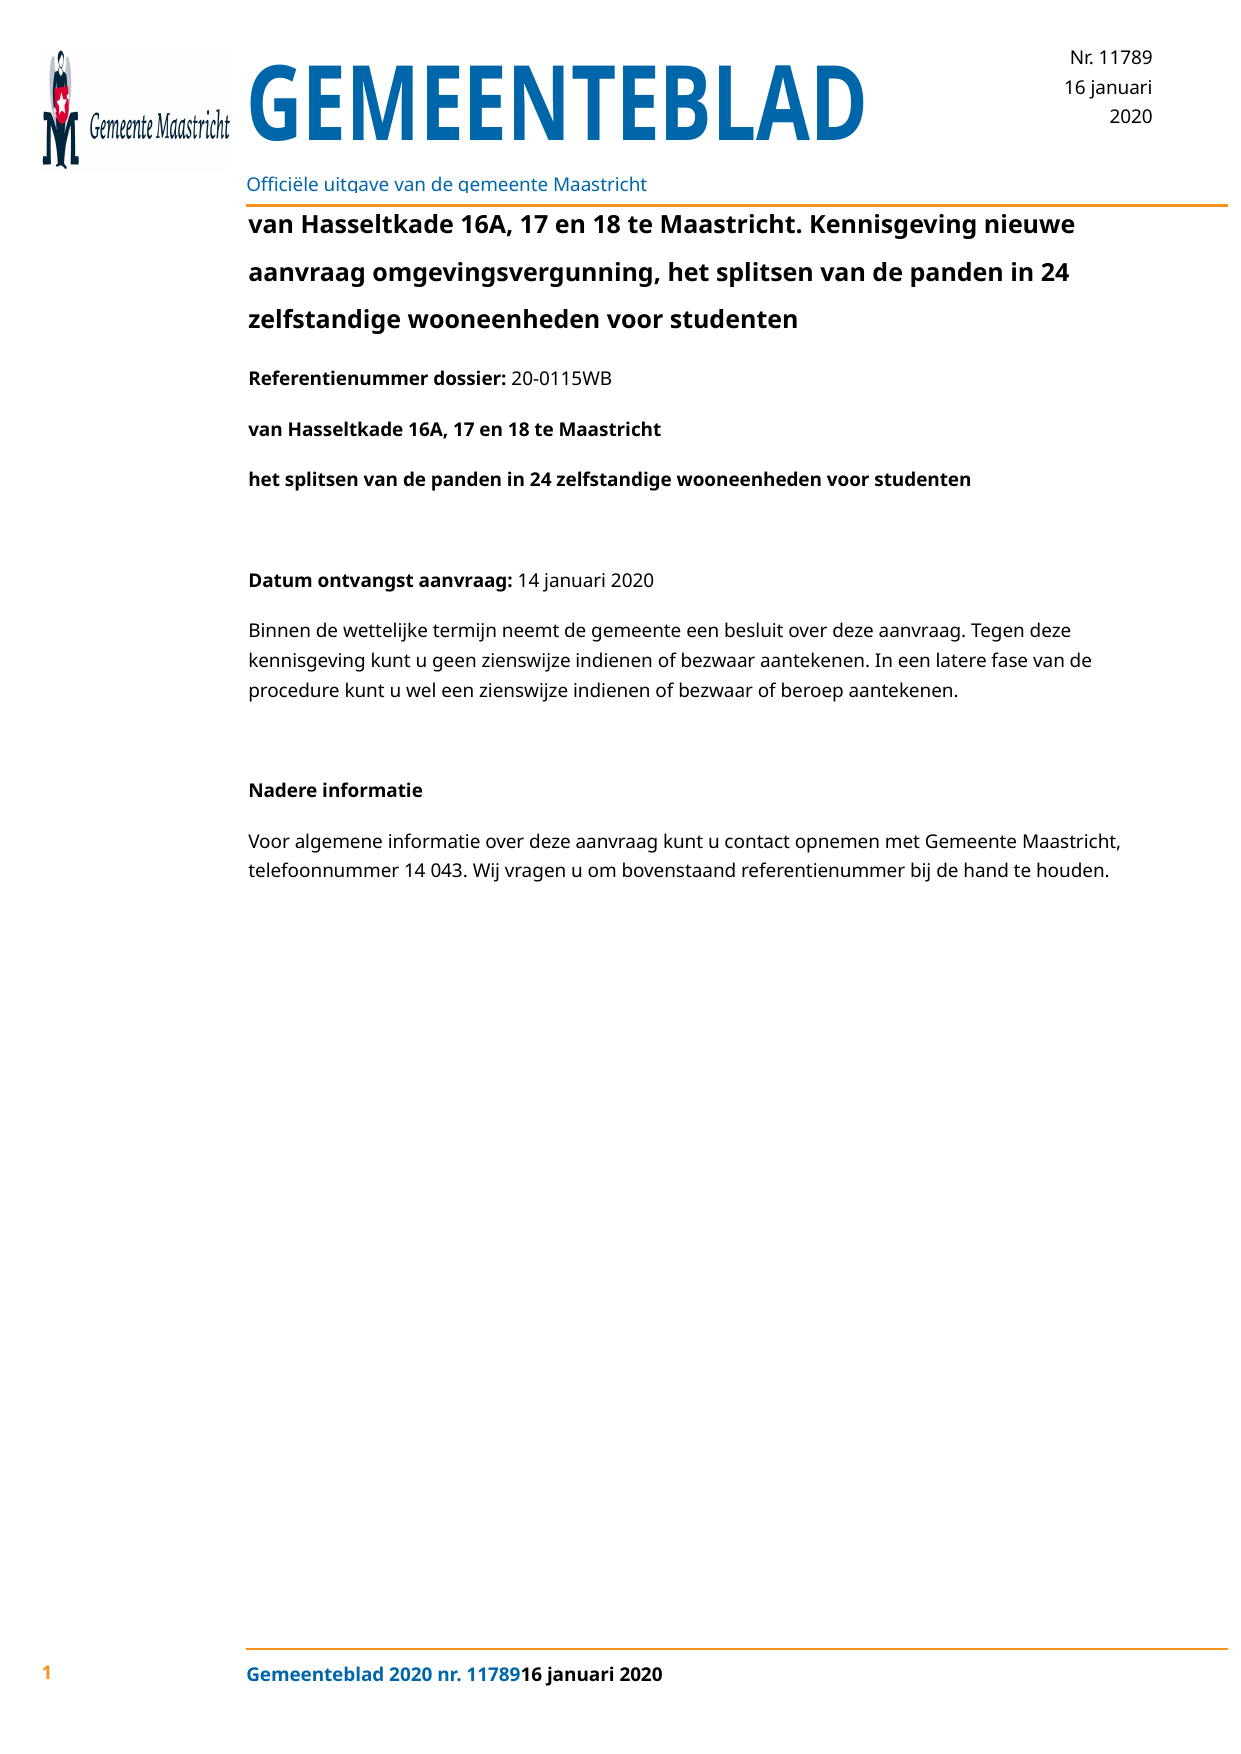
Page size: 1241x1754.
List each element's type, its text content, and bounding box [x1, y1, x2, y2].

text Binnen de wettelijke termijn neemt de gemeente een besluit over deze aanvraag. Tegen deze kennisgeving kunt u geen zienswijze indienen of bezwaar aantekenen. In een latere fase van de procedure kunt u wel een zienswijze indienen of bezwaar of beroep aantekenen. [248, 618, 1152, 702]
text Voor algemene informatie over deze aanvraag kunt u contact opnemen met Gemeente Maastricht, telefoonnummer 14 043. Wij vragen u om bovenstaand referentienummer bij de hand te houden. [248, 828, 1152, 883]
text van Hasseltkade 16A, 17 en 18 te Maastricht. Kennisgeving nieuwe aanvraag omgevingsvergunning, het splitsen van de panden in 24 zelfstandige wooneenheden voor studenten [248, 207, 1152, 336]
text Datum ontvangst aanvraag: 14 januari 2020 [248, 567, 1152, 593]
picture [41, 47, 231, 172]
text het splitsen van de panden in 24 zelfstandige wooneenheden voor studenten [248, 466, 1152, 492]
text Nadere informatie [248, 778, 1152, 803]
text van Hasseltkade 16A, 17 en 18 te Maastricht [248, 416, 1152, 442]
text Referentienummer dossier: 20-0115WB [248, 366, 1152, 391]
